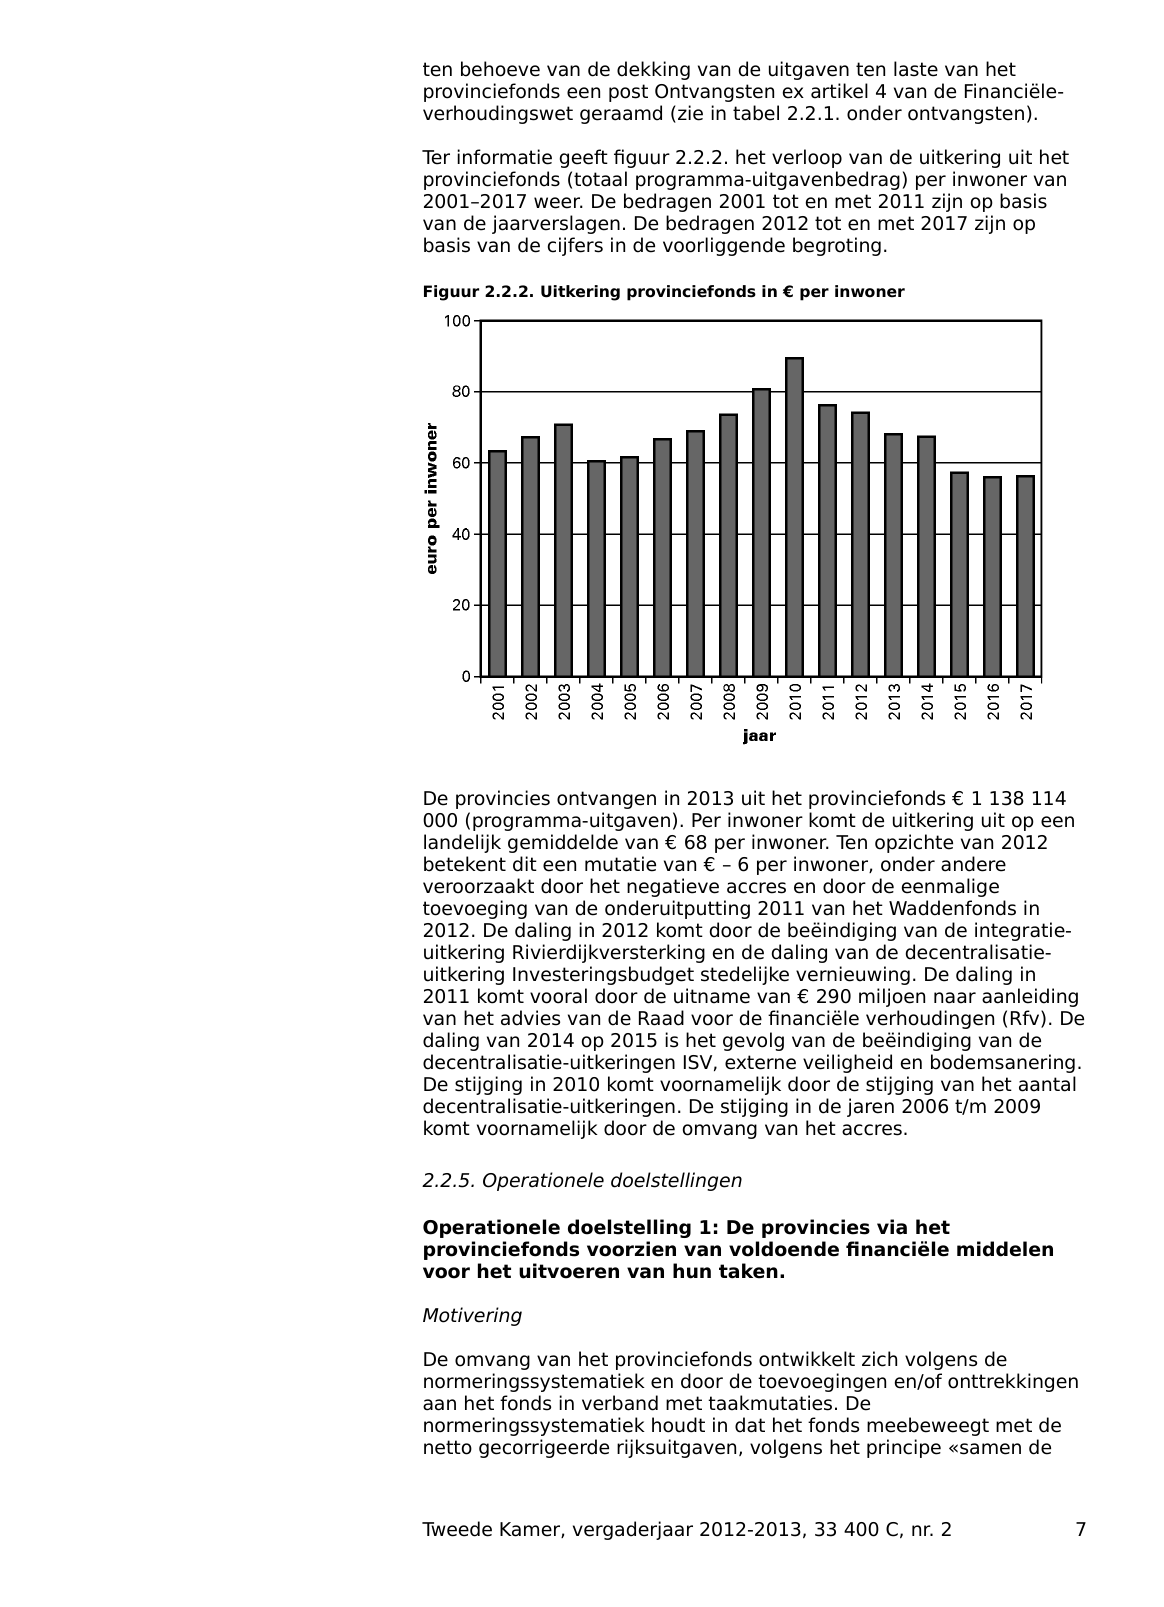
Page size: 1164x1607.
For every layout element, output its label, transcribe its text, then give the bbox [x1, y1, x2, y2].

text Ter informatie geeft figuur 2.2.2. het verloop van de uitkering uit het provinciefonds (totaal programma-uitgavenbedrag) per inwoner van 2001–2017 weer. De bedragen 2001 tot en met 2011 zijn op basis van de jaarverslagen. De bedragen 2012 tot en met 2017 zijn op basis van de cijfers in de voorliggende begroting. [422, 147, 1087, 257]
text ten behoeve van de dekking van de uitgaven ten laste van het provinciefonds een post Ontvangsten ex artikel 4 van de Financiële-verhoudingswet geraamd (zie in tabel 2.2.1. onder ontvangsten). [422, 59, 1087, 125]
text Figuur 2.2.2. Uitkering provinciefonds in € per inwoner [422, 283, 1042, 301]
subtitle Motivering [422, 1305, 1087, 1327]
subtitle 2.2.5. Operationele doelstellingen [422, 1170, 1087, 1192]
text De provincies ontvangen in 2013 uit het provinciefonds € 1 138 114 000 (programma-uitgaven). Per inwoner komt de uitkering uit op een landelijk gemiddelde van € 68 per inwoner. Ten opzichte van 2012 betekent dit een mutatie van € – 6 per inwoner, onder andere veroorzaakt door het negatieve accres en door de eenmalige toevoeging van de onderuitputting 2011 van het Waddenfonds in 2012. De daling in 2012 komt door de beëindiging van de integratie-uitkering Rivierdijkversterking en de daling van de decentralisatie-uitkering Investeringsbudget stedelijke vernieuwing. De daling in 2011 komt vooral door de uitname van € 290 miljoen naar aanleiding van het advies van de Raad voor de financiële verhoudingen (Rfv). De daling van 2014 op 2015 is het gevolg van de beëindiging van de decentralisatie-uitkeringen ISV, externe veiligheid en bodemsanering. De stijging in 2010 komt voornamelijk door de stijging van het aantal decentralisatie-uitkeringen. De stijging in de jaren 2006 t/m 2009 komt voornamelijk door de omvang van het accres. [422, 788, 1087, 1140]
text De omvang van het provinciefonds ontwikkelt zich volgens de normeringssystematiek en door de toevoegingen en/of onttrekkingen aan het fonds in verband met taakmutaties. De normeringssystematiek houdt in dat het fonds meebeweegt met de netto gecorrigeerde rijksuitgaven, volgens het principe «samen de [422, 1349, 1087, 1459]
text Operationele doelstelling 1: De provincies via het provinciefonds voorzien van voldoende financiële middelen voor het uitvoeren van hun taken. [422, 1217, 1087, 1283]
picture [422, 313, 1043, 745]
